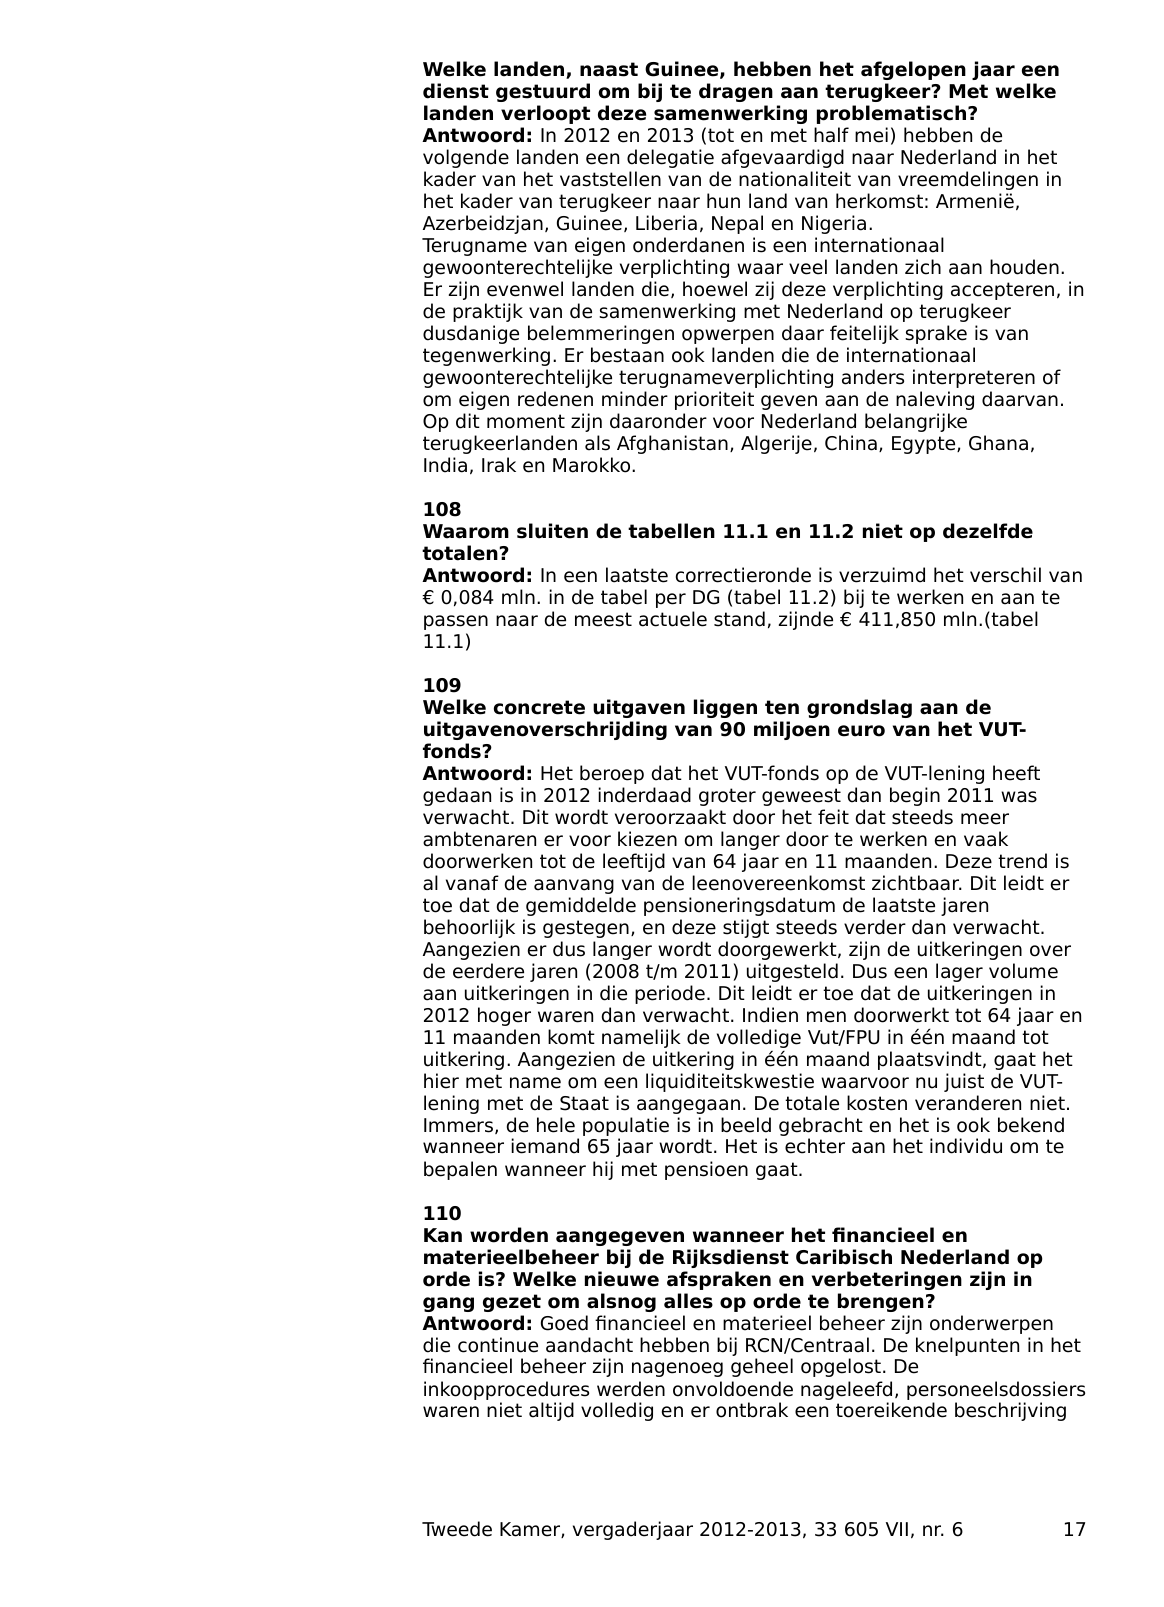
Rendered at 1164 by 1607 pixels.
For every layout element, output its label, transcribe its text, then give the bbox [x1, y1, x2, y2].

text Welke concrete uitgaven liggen ten grondslag aan de uitgavenoverschrijding van 90 miljoen euro van het VUT-fonds? [422, 697, 1087, 763]
text Antwoord: Goed financieel en materieel beheer zijn onderwerpen die continue aandacht hebben bij RCN/Centraal. De knelpunten in het financieel beheer zijn nagenoeg geheel opgelost. De inkoopprocedures werden onvoldoende nageleefd, personeelsdossiers waren niet altijd volledig en er ontbrak een toereikende beschrijving [422, 1312, 1087, 1422]
text 110 [422, 1203, 1087, 1224]
text Welke landen, naast Guinee, hebben het afgelopen jaar een dienst gestuurd om bij te dragen aan terugkeer? Met welke landen verloopt deze samenwerking problematisch? [422, 59, 1087, 125]
text Waarom sluiten de tabellen 11.1 en 11.2 niet op dezelfde totalen? [422, 521, 1087, 565]
text Antwoord: In 2012 en 2013 (tot en met half mei) hebben de volgende landen een delegatie afgevaardigd naar Nederland in het kader van het vaststellen van de nationaliteit van vreemdelingen in het kader van terugkeer naar hun land van herkomst: Armenië, Azerbeidzjan, Guinee, Liberia, Nepal en Nigeria. [422, 125, 1087, 235]
text 108 [422, 499, 1087, 521]
text Antwoord: Het beroep dat het VUT-fonds op de VUT-lening heeft gedaan is in 2012 inderdaad groter geweest dan begin 2011 was verwacht. Dit wordt veroorzaakt door het feit dat steeds meer ambtenaren er voor kiezen om langer door te werken en vaak doorwerken tot de leeftijd van 64 jaar en 11 maanden. Deze trend is al vanaf de aanvang van de leenovereenkomst zichtbaar. Dit leidt er toe dat de gemiddelde pensioneringsdatum de laatste jaren behoorlijk is gestegen, en deze stijgt steeds verder dan verwacht. Aangezien er dus langer wordt doorgewerkt, zijn de uitkeringen over de eerdere jaren (2008 t/m 2011) uitgesteld. Dus een lager volume aan uitkeringen in die periode. Dit leidt er toe dat de uitkeringen in 2012 hoger waren dan verwacht. Indien men doorwerkt tot 64 jaar en 11 maanden komt namelijk de volledige Vut/FPU in één maand tot uitkering. Aangezien de uitkering in één maand plaatsvindt, gaat het hier met name om een liquiditeitskwestie waarvoor nu juist de VUT-lening met de Staat is aangegaan. De totale kosten veranderen niet. Immers, de hele populatie is in beeld gebracht en het is ook bekend wanneer iemand 65 jaar wordt. Het is echter aan het individu om te bepalen wanneer hij met pensioen gaat. [422, 763, 1087, 1180]
text Terugname van eigen onderdanen is een internationaal gewoonterechtelijke verplichting waar veel landen zich aan houden. Er zijn evenwel landen die, hoewel zij deze verplichting accepteren, in de praktijk van de samenwerking met Nederland op terugkeer dusdanige belemmeringen opwerpen daar feitelijk sprake is van tegenwerking. Er bestaan ook landen die de internationaal gewoonterechtelijke terugnameverplichting anders interpreteren of om eigen redenen minder prioriteit geven aan de naleving daarvan. Op dit moment zijn daaronder voor Nederland belangrijke terugkeerlanden als Afghanistan, Algerije, China, Egypte, Ghana, India, Irak en Marokko. [422, 235, 1087, 477]
text 109 [422, 675, 1087, 697]
text Kan worden aangegeven wanneer het financieel en materieelbeheer bij de Rijksdienst Caribisch Nederland op orde is? Welke nieuwe afspraken en verbeteringen zijn in gang gezet om alsnog alles op orde te brengen? [422, 1224, 1087, 1312]
text Antwoord: In een laatste correctieronde is verzuimd het verschil van € 0,084 mln. in de tabel per DG (tabel 11.2) bij te werken en aan te passen naar de meest actuele stand, zijnde € 411,850 mln.(tabel 11.1) [422, 565, 1087, 653]
